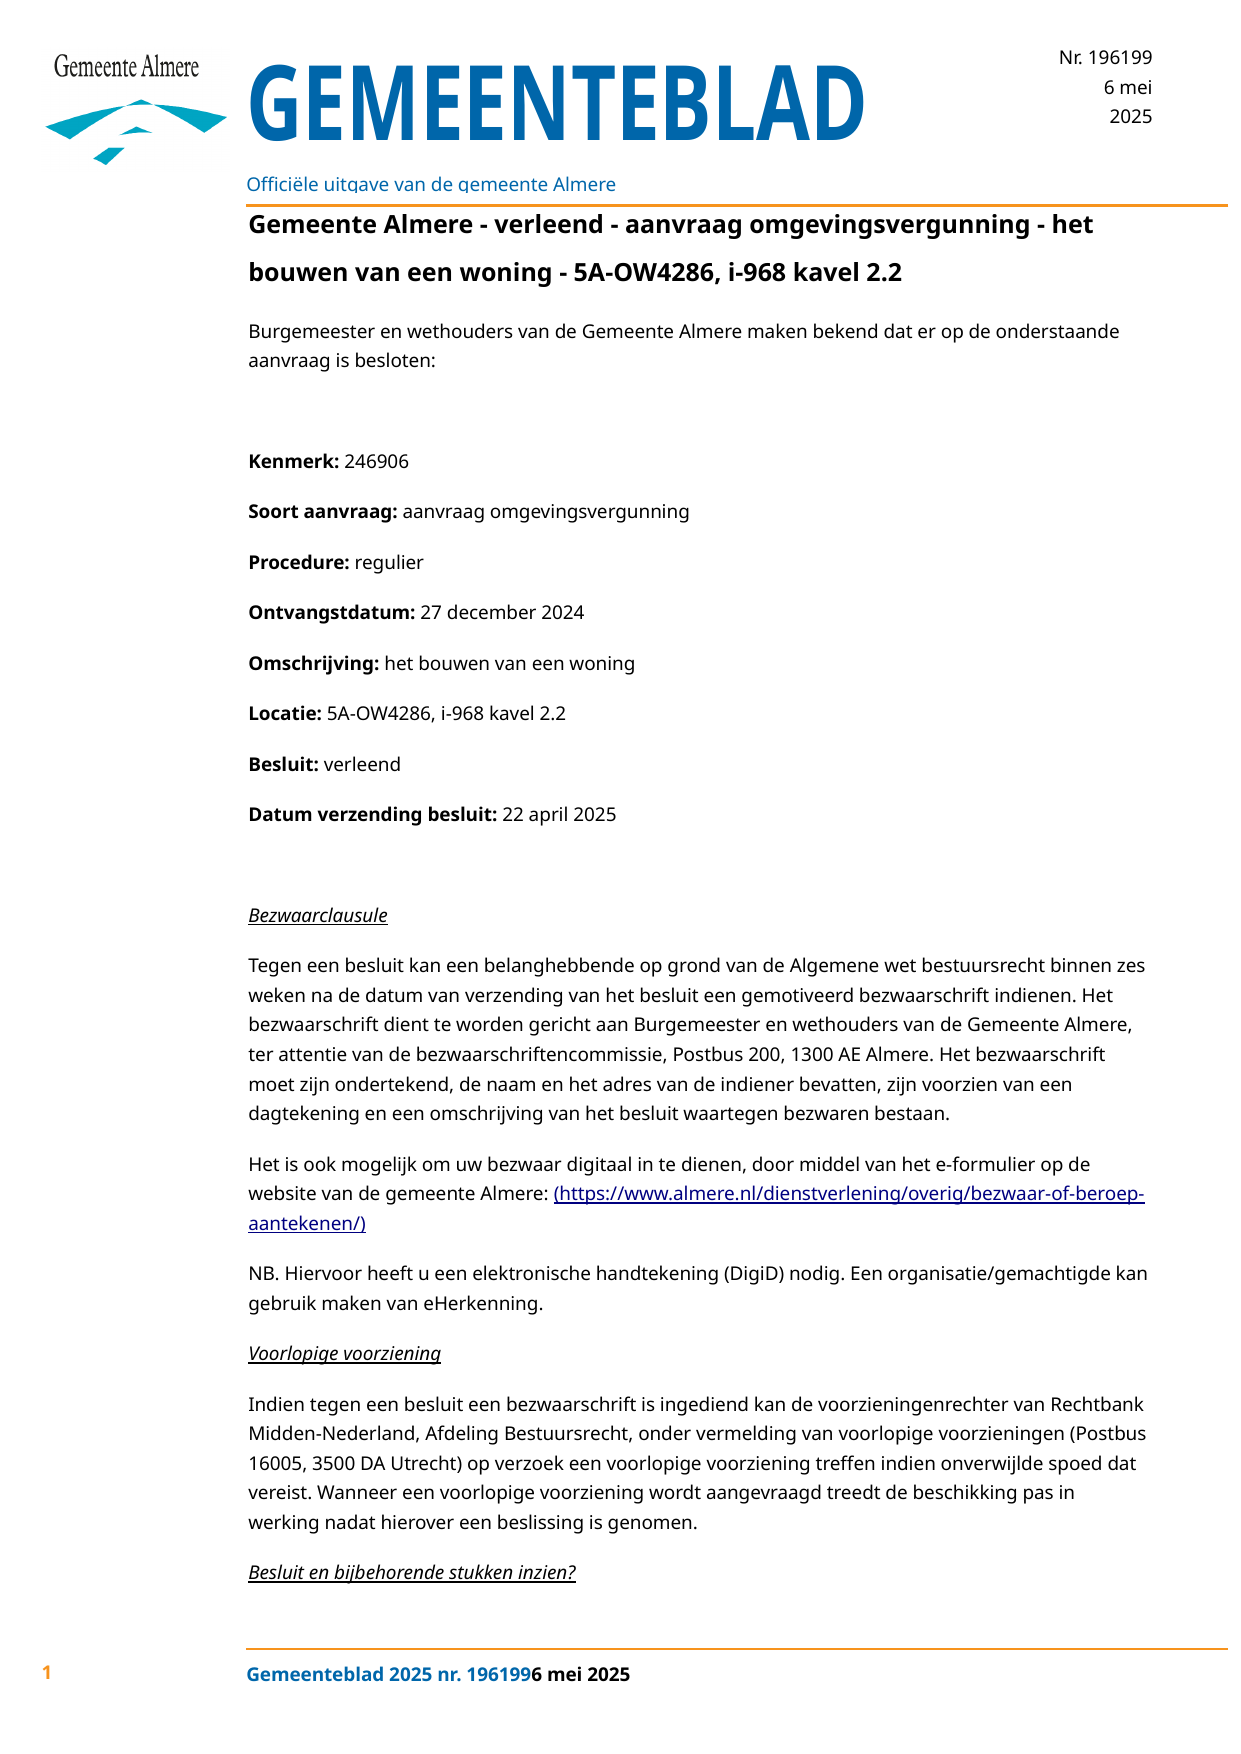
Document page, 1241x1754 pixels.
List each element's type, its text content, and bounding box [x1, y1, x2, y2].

text Tegen een besluit kan een belanghebbende op grond van de Algemene wet bestuursrecht binnen zes weken na de datum van verzending van het besluit een gemotiveerd bezwaarschrift indienen. Het bezwaarschrift dient te worden gericht aan Burgemeester en wethouders van de Gemeente Almere, ter attentie van de bezwaarschriftencommissie, Postbus 200, 1300 AE Almere. Het bezwaarschrift moet zijn ondertekend, de naam en het adres van de indiener bevatten, zijn voorzien van een dagtekening en een omschrijving van het besluit waartegen bezwaren bestaan. [248, 952, 1152, 1126]
text Procedure: regulier [248, 549, 1152, 575]
text Voorlopige voorziening [248, 1340, 1152, 1366]
text Bezwaarclausule [248, 902, 1152, 928]
text Indien tegen een besluit een bezwaarschrift is ingediend kan de voorzieningenrechter van Rechtbank Midden-Nederland, Afdeling Bestuursrecht, onder vermelding van voorlopige voorzieningen (Postbus 16005, 3500 DA Utrecht) op verzoek een voorlopige voorziening treffen indien onverwijlde spoed dat vereist. Wanneer een voorlopige voorziening wordt aangevraagd treedt de beschikking pas in werking nadat hierover een beslissing is genomen. [248, 1391, 1152, 1535]
text Kenmerk: 246906 [248, 448, 1152, 474]
text Datum verzending besluit: 22 april 2025 [248, 801, 1152, 827]
text Burgemeester en wethouders van de Gemeente Almere maken bekend dat er op de onderstaande aanvraag is besloten: [248, 318, 1152, 373]
text Ontvangstdatum: 27 december 2024 [248, 599, 1152, 625]
text Besluit en bijbehorende stukken inzien? [248, 1559, 1152, 1585]
text NB. Hiervoor heeft u een elektronische handtekening (DigiD) nodig. Een organisatie/gemachtigde kan gebruik maken van eHerkenning. [248, 1260, 1152, 1316]
text Locatie: 5A-OW4286, i-968 kavel 2.2 [248, 700, 1152, 726]
text Het is ook mogelijk om uw bezwaar digitaal in te dienen, door middel van het e-formulier op de website van de gemeente Almere: (https://www.almere.nl/dienstverlening/overig/bezwaar-of-beroep-aantekenen/) [248, 1151, 1152, 1236]
text Besluit: verleend [248, 751, 1152, 777]
picture [41, 47, 231, 172]
text Omschrijving: het bouwen van een woning [248, 650, 1152, 676]
text Gemeente Almere - verleend - aanvraag omgevingsvergunning - het bouwen van een woning - 5A-OW4286, i-968 kavel 2.2 [248, 207, 1152, 288]
text Soort aanvraag: aanvraag omgevingsvergunning [248, 499, 1152, 524]
